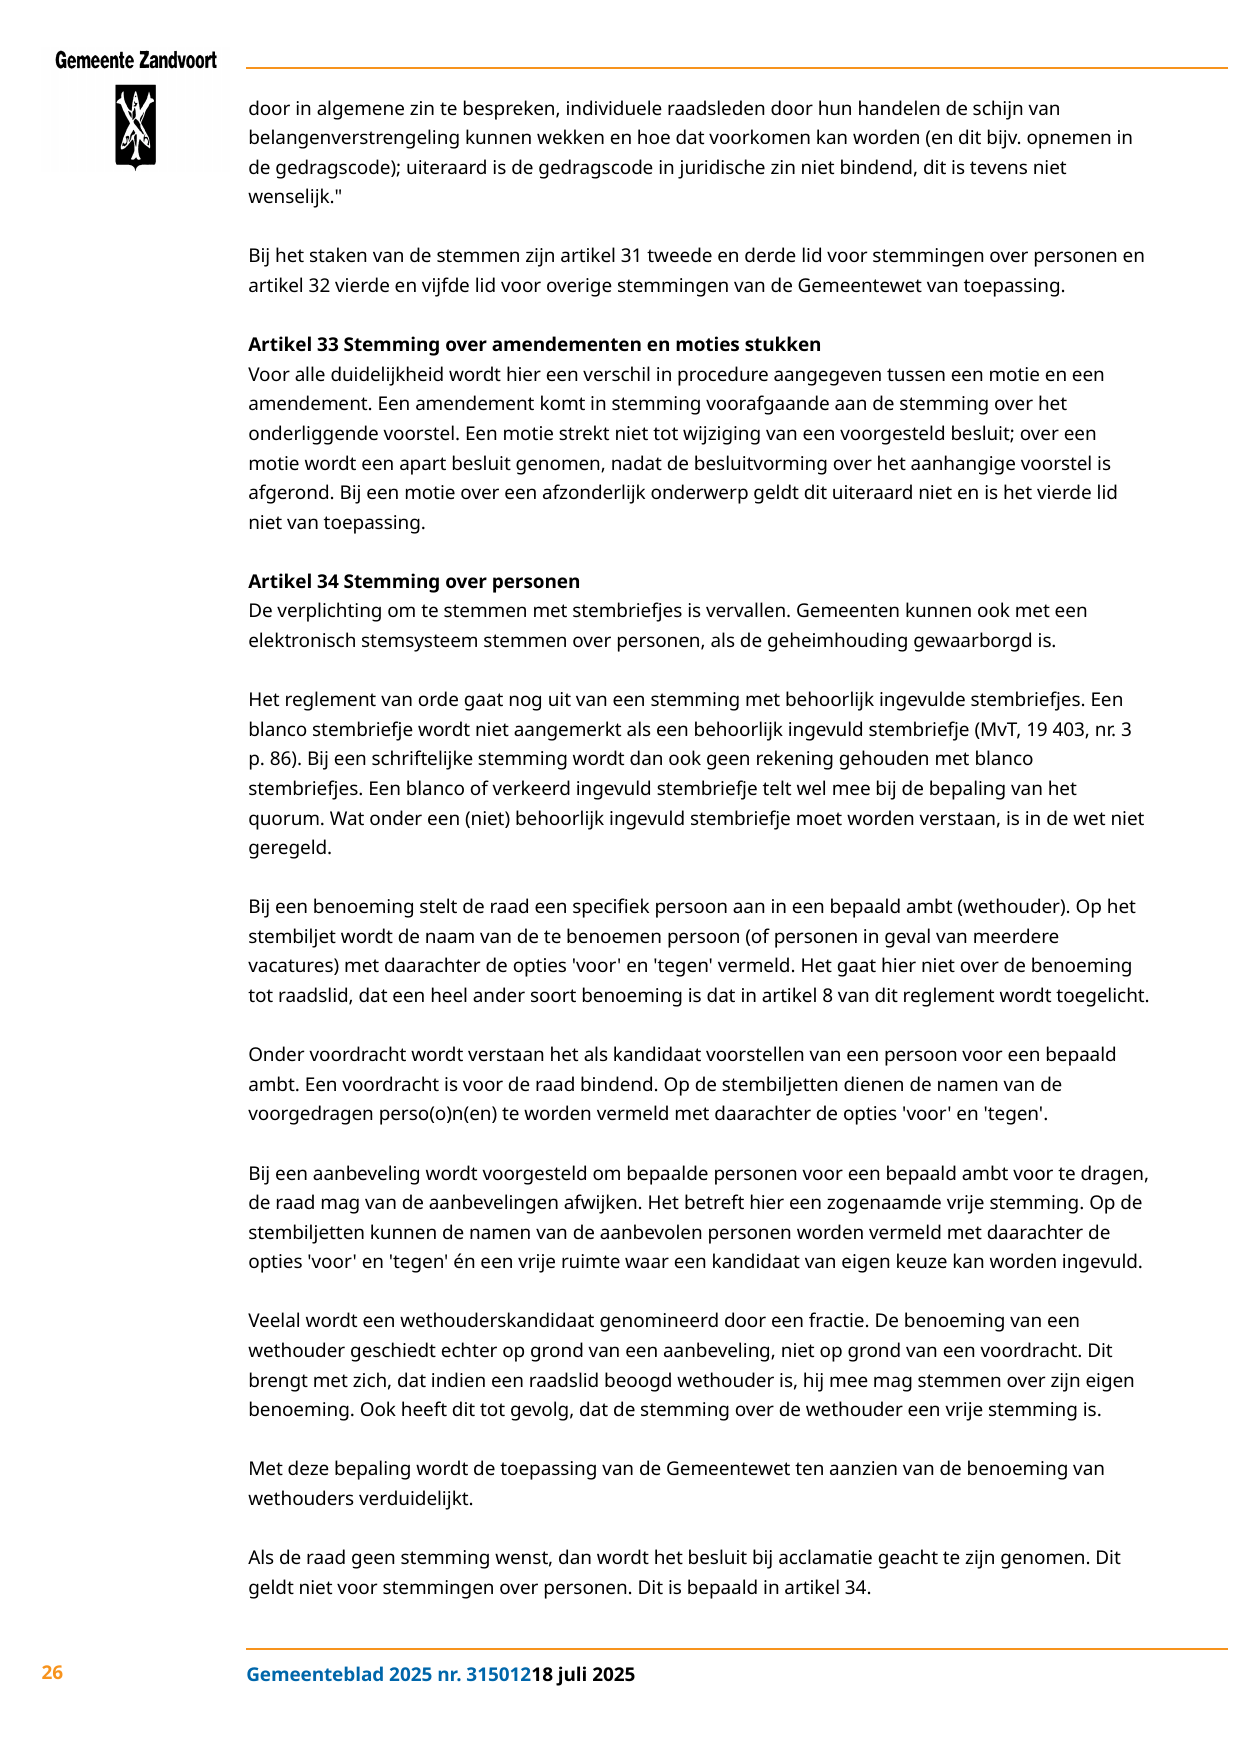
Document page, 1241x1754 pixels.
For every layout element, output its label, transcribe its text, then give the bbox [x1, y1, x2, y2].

text Onder voordracht wordt verstaan het als kandidaat voorstellen van een persoon voor een bepaald ambt. Een voordracht is voor de raad bindend. Op de stembiljetten dienen de namen van de voorgedragen perso(o)n(en) te worden vermeld met daarachter de opties 'voor' en 'tegen'. [248, 1041, 1152, 1126]
text Veelal wordt een wethouderskandidaat genomineerd door een fractie. De benoeming van een wethouder geschiedt echter op grond van een aanbeveling, niet op grond van een voordracht. Dit brengt met zich, dat indien een raadslid beoogd wethouder is, hij mee mag stemmen over zijn eigen benoeming. Ook heeft dit tot gevolg, dat de stemming over de wethouder een vrije stemming is. [248, 1308, 1152, 1422]
text Artikel 34 Stemming over personen [248, 568, 1152, 594]
text Als de raad geen stemming wenst, dan wordt het besluit bij acclamatie geacht te zijn genomen. Dit geldt niet voor stemmingen over personen. Dit is bepaald in artikel 34. [248, 1544, 1152, 1600]
text Bij het staken van de stemmen zijn artikel 31 tweede en derde lid voor stemmingen over personen en artikel 32 vierde en vijfde lid voor overige stemmingen van de Gemeentewet van toepassing. [248, 243, 1152, 298]
text Het reglement van orde gaat nog uit van een stemming met behoorlijk ingevulde stembriefjes. Een blanco stembriefje wordt niet aangemerkt als een behoorlijk ingevuld stembriefje (MvT, 19 403, nr. 3 p. 86). Bij een schriftelijke stemming wordt dan ook geen rekening gehouden met blanco stembriefjes. Een blanco of verkeerd ingevuld stembriefje telt wel mee bij de bepaling van het quorum. Wat onder een (niet) behoorlijk ingevuld stembriefje moet worden verstaan, is in de wet niet geregeld. [248, 686, 1152, 860]
text Artikel 33 Stemming over amendementen en moties stukken [248, 331, 1152, 357]
picture [41, 47, 231, 172]
text De verplichting om te stemmen met stembriefjes is vervallen. Gemeenten kunnen ook met een elektronisch stemsysteem stemmen over personen, als de geheimhouding gewaarborgd is. [248, 598, 1152, 653]
text Bij een aanbeveling wordt voorgesteld om bepaalde personen voor een bepaald ambt voor te dragen, de raad mag van de aanbevelingen afwijken. Het betreft hier een zogenaamde vrije stemming. Op de stembiljetten kunnen de namen van de aanbevolen personen worden vermeld met daarachter de opties 'voor' en 'tegen' én een vrije ruimte waar een kandidaat van eigen keuze kan worden ingevuld. [248, 1160, 1152, 1274]
text Met deze bepaling wordt de toepassing van de Gemeentewet ten aanzien van de benoeming van wethouders verduidelijkt. [248, 1456, 1152, 1511]
text Voor alle duidelijkheid wordt hier een verschil in procedure aangegeven tussen een motie en een amendement. Een amendement komt in stemming voorafgaande aan de stemming over het onderliggende voorstel. Een motie strekt niet tot wijziging van een voorgesteld besluit; over een motie wordt een apart besluit genomen, nadat de besluitvorming over het aanhangige voorstel is afgerond. Bij een motie over een afzonderlijk onderwerp geldt dit uiteraard niet en is het vierde lid niet van toepassing. [248, 361, 1152, 535]
text Bij een benoeming stelt de raad een specifiek persoon aan in een bepaald ambt (wethouder). Op het stembiljet wordt de naam van de te benoemen persoon (of personen in geval van meerdere vacatures) met daarachter de opties 'voor' en 'tegen' vermeld. Het gaat hier niet over de benoeming tot raadslid, dat een heel ander soort benoeming is dat in artikel 8 van dit reglement wordt toegelicht. [248, 893, 1152, 1008]
text door in algemene zin te bespreken, individuele raadsleden door hun handelen de schijn van belangenverstrengeling kunnen wekken en hoe dat voorkomen kan worden (en dit bijv. opnemen in de gedragscode); uiteraard is de gedragscode in juridische zin niet bindend, dit is tevens niet wenselijk." [248, 95, 1152, 209]
